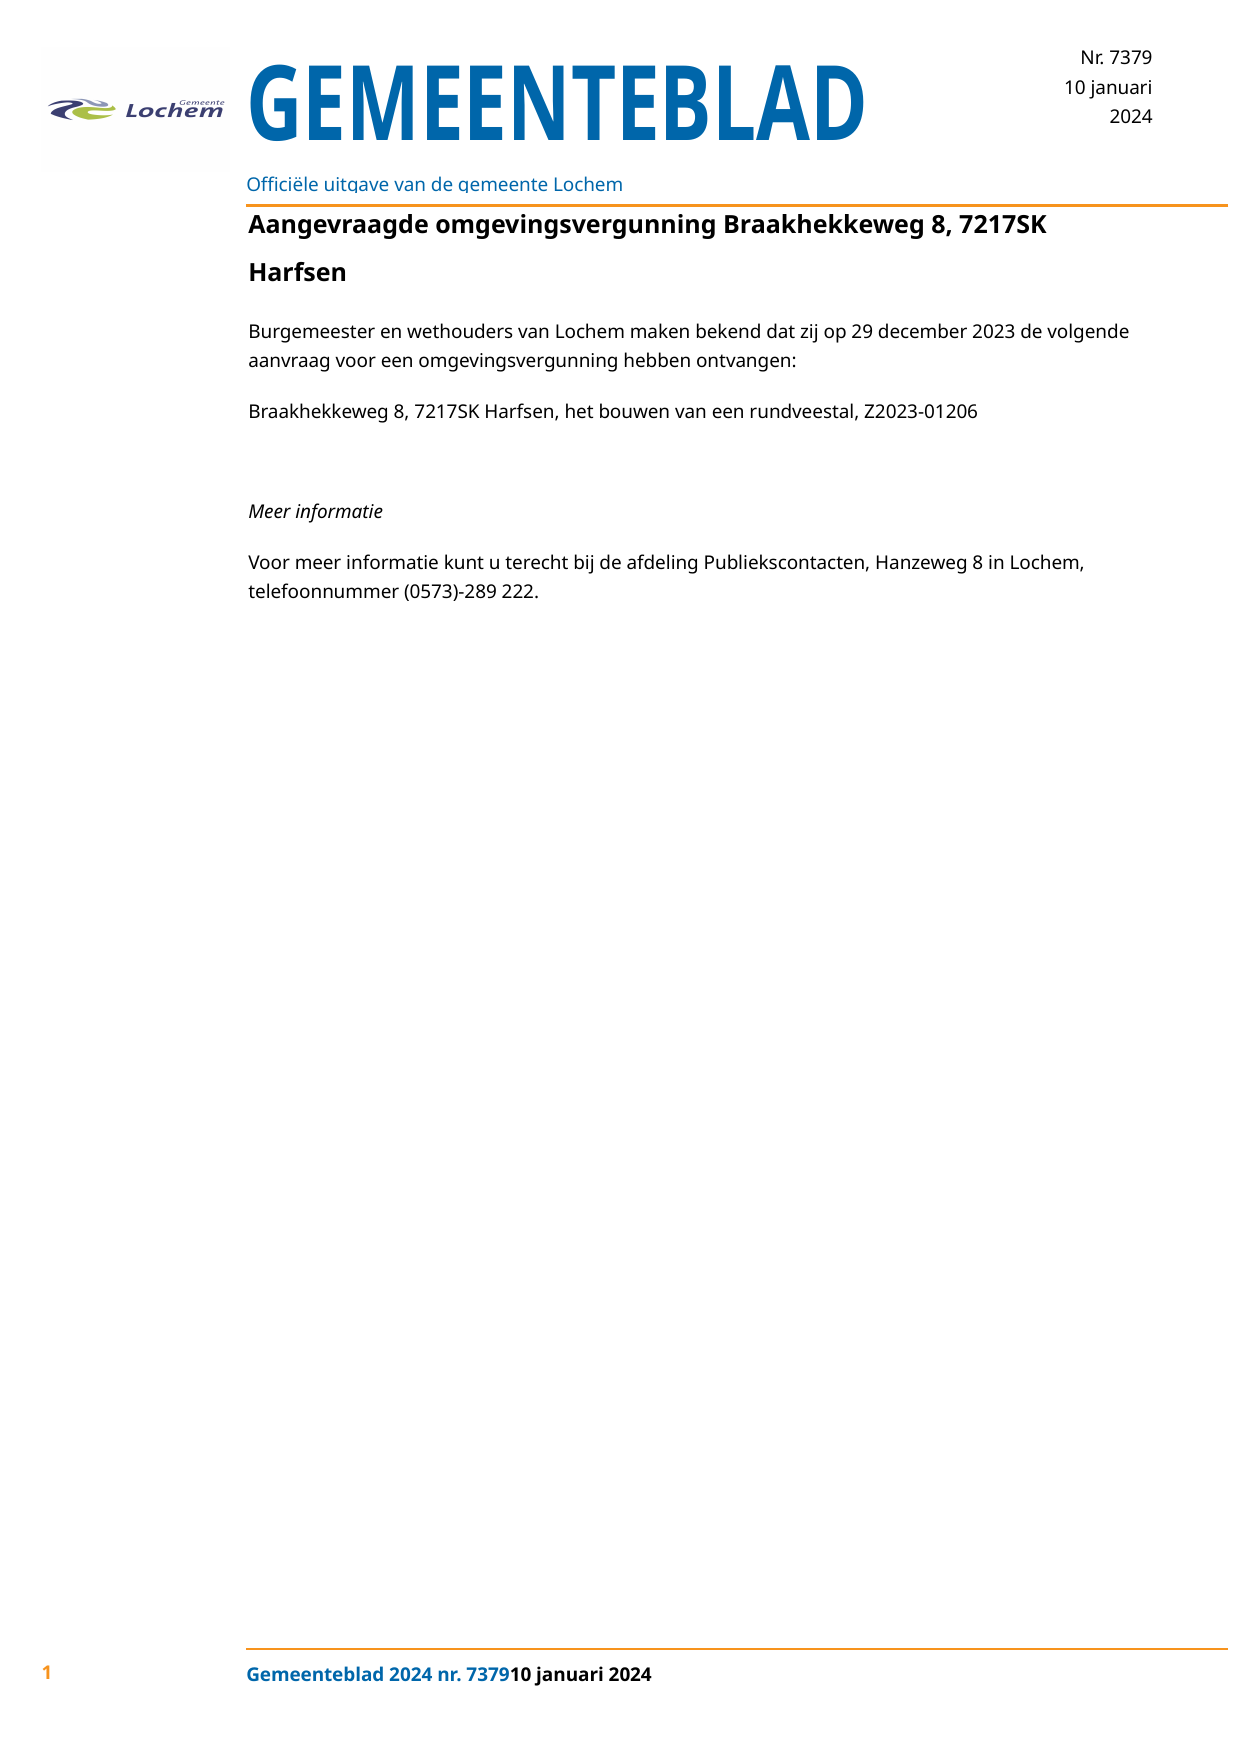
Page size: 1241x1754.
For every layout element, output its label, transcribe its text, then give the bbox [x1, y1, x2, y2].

text Burgemeester en wethouders van Lochem maken bekend dat zij op 29 december 2023 de volgende aanvraag voor een omgevingsvergunning hebben ontvangen: [248, 318, 1152, 373]
text Aangevraagde omgevingsvergunning Braakhekkeweg 8, 7217SK Harfsen [248, 207, 1152, 288]
picture [41, 47, 231, 172]
text Braakhekkeweg 8, 7217SK Harfsen, het bouwen van een rundveestal, Z2023-01206 [248, 398, 1152, 424]
text Voor meer informatie kunt u terecht bij de afdeling Publiekscontacten, Hanzeweg 8 in Lochem, telefoonnummer (0573)-289 222. [248, 549, 1152, 604]
text Meer informatie [248, 499, 1152, 524]
